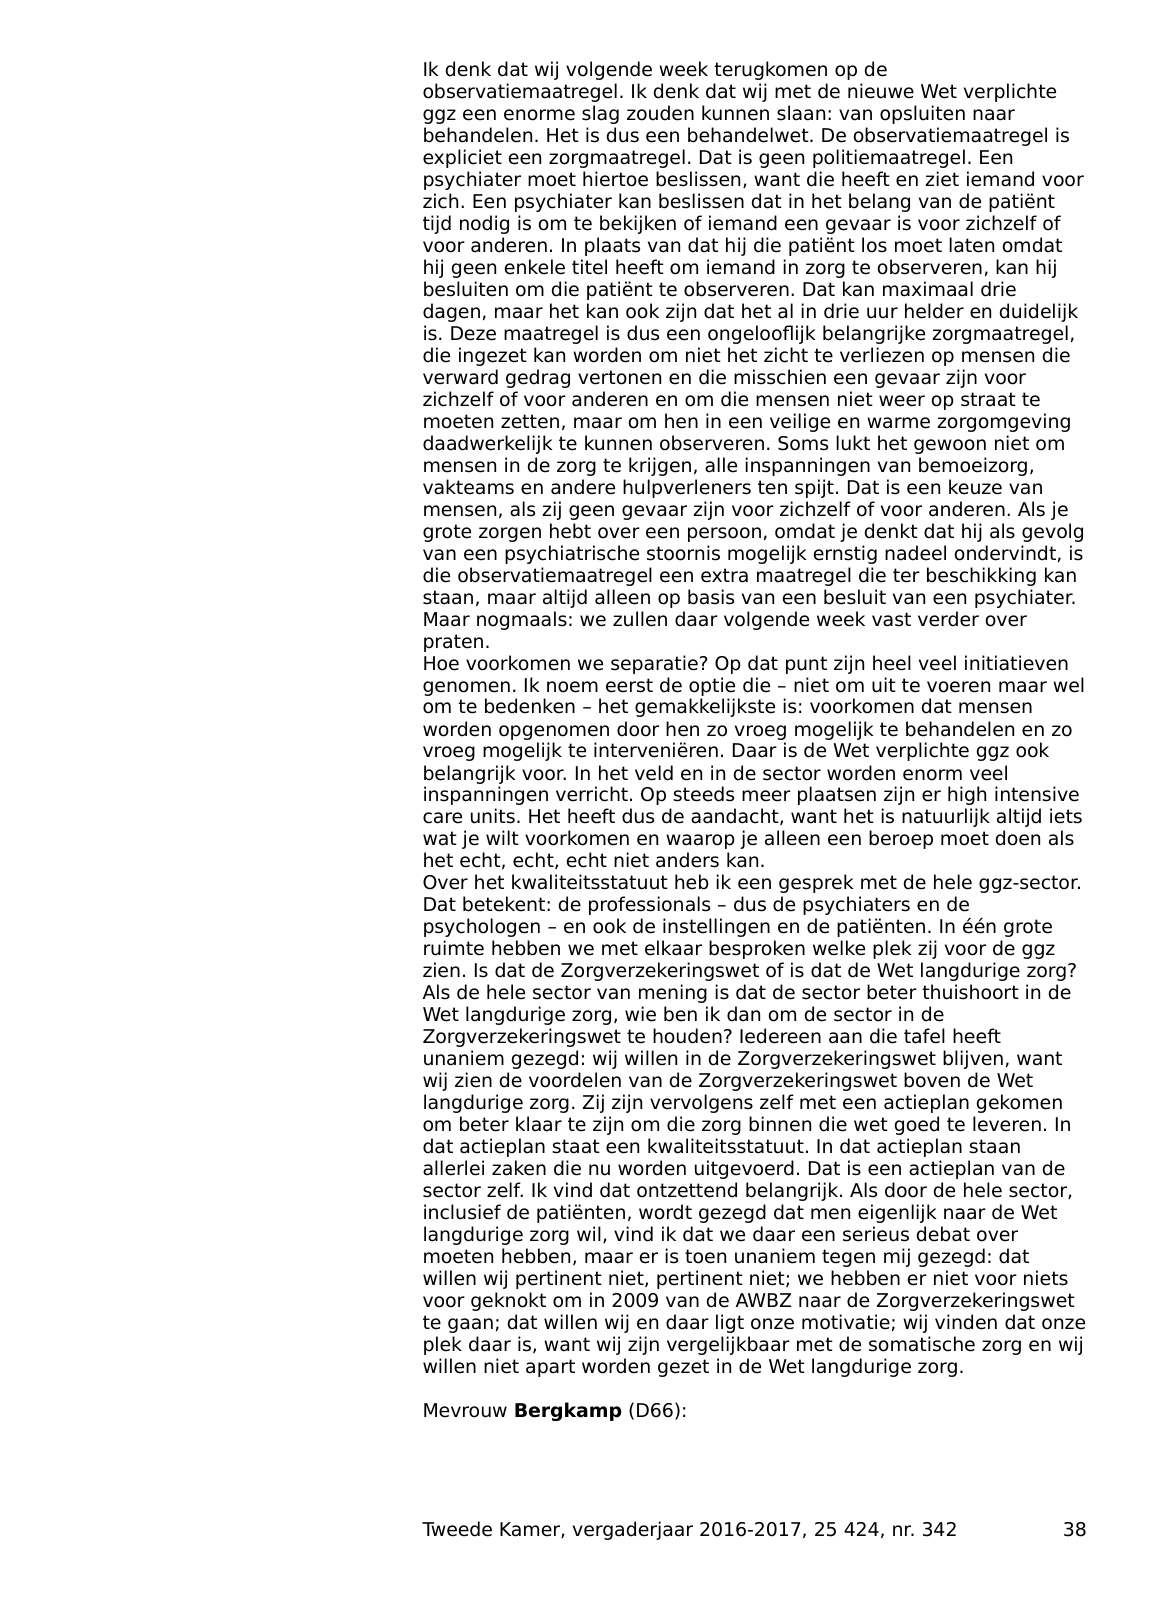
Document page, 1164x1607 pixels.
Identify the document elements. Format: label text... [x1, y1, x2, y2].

text Ik denk dat wij volgende week terugkomen op de observatiemaatregel. Ik denk dat wij met de nieuwe Wet verplichte ggz een enorme slag zouden kunnen slaan: van opsluiten naar behandelen. Het is dus een behandelwet. De observatiemaatregel is expliciet een zorgmaatregel. Dat is geen politiemaatregel. Een psychiater moet hiertoe beslissen, want die heeft en ziet iemand voor zich. Een psychiater kan beslissen dat in het belang van de patiënt tijd nodig is om te bekijken of iemand een gevaar is voor zichzelf of voor anderen. In plaats van dat hij die patiënt los moet laten omdat hij geen enkele titel heeft om iemand in zorg te observeren, kan hij besluiten om die patiënt te observeren. Dat kan maximaal drie dagen, maar het kan ook zijn dat het al in drie uur helder en duidelijk is. Deze maatregel is dus een ongelooflijk belangrijke zorgmaatregel, die ingezet kan worden om niet het zicht te verliezen op mensen die verward gedrag vertonen en die misschien een gevaar zijn voor zichzelf of voor anderen en om die mensen niet weer op straat te moeten zetten, maar om hen in een veilige en warme zorgomgeving daadwerkelijk te kunnen observeren. Soms lukt het gewoon niet om mensen in de zorg te krijgen, alle inspanningen van bemoeizorg, vakteams en andere hulpverleners ten spijt. Dat is een keuze van mensen, als zij geen gevaar zijn voor zichzelf of voor anderen. Als je grote zorgen hebt over een persoon, omdat je denkt dat hij als gevolg van een psychiatrische stoornis mogelijk ernstig nadeel ondervindt, is die observatiemaatregel een extra maatregel die ter beschikking kan staan, maar altijd alleen op basis van een besluit van een psychiater. Maar nogmaals: we zullen daar volgende week vast verder over praten. [422, 59, 1087, 652]
text Mevrouw Bergkamp (D66): [422, 1400, 1087, 1422]
text Hoe voorkomen we separatie? Op dat punt zijn heel veel initiatieven genomen. Ik noem eerst de optie die – niet om uit te voeren maar wel om te bedenken – het gemakkelijkste is: voorkomen dat mensen worden opgenomen door hen zo vroeg mogelijk te behandelen en zo vroeg mogelijk te interveniëren. Daar is de Wet verplichte ggz ook belangrijk voor. In het veld en in de sector worden enorm veel inspanningen verricht. Op steeds meer plaatsen zijn er high intensive care units. Het heeft dus de aandacht, want het is natuurlijk altijd iets wat je wilt voorkomen en waarop je alleen een beroep moet doen als het echt, echt, echt niet anders kan. [422, 652, 1087, 872]
text Over het kwaliteitsstatuut heb ik een gesprek met de hele ggz-sector. Dat betekent: de professionals – dus de psychiaters en de psychologen – en ook de instellingen en de patiënten. In één grote ruimte hebben we met elkaar besproken welke plek zij voor de ggz zien. Is dat de Zorgverzekeringswet of is dat de Wet langdurige zorg? Als de hele sector van mening is dat de sector beter thuishoort in de Wet langdurige zorg, wie ben ik dan om de sector in de Zorgverzekeringswet te houden? Iedereen aan die tafel heeft unaniem gezegd: wij willen in de Zorgverzekeringswet blijven, want wij zien de voordelen van de Zorgverzekeringswet boven de Wet langdurige zorg. Zij zijn vervolgens zelf met een actieplan gekomen om beter klaar te zijn om die zorg binnen die wet goed te leveren. In dat actieplan staat een kwaliteitsstatuut. In dat actieplan staan allerlei zaken die nu worden uitgevoerd. Dat is een actieplan van de sector zelf. Ik vind dat ontzettend belangrijk. Als door de hele sector, inclusief de patiënten, wordt gezegd dat men eigenlijk naar de Wet langdurige zorg wil, vind ik dat we daar een serieus debat over moeten hebben, maar er is toen unaniem tegen mij gezegd: dat willen wij pertinent niet, pertinent niet; we hebben er niet voor niets voor geknokt om in 2009 van de AWBZ naar de Zorgverzekeringswet te gaan; dat willen wij en daar ligt onze motivatie; wij vinden dat onze plek daar is, want wij zijn vergelijkbaar met de somatische zorg en wij willen niet apart worden gezet in de Wet langdurige zorg. [422, 872, 1087, 1378]
